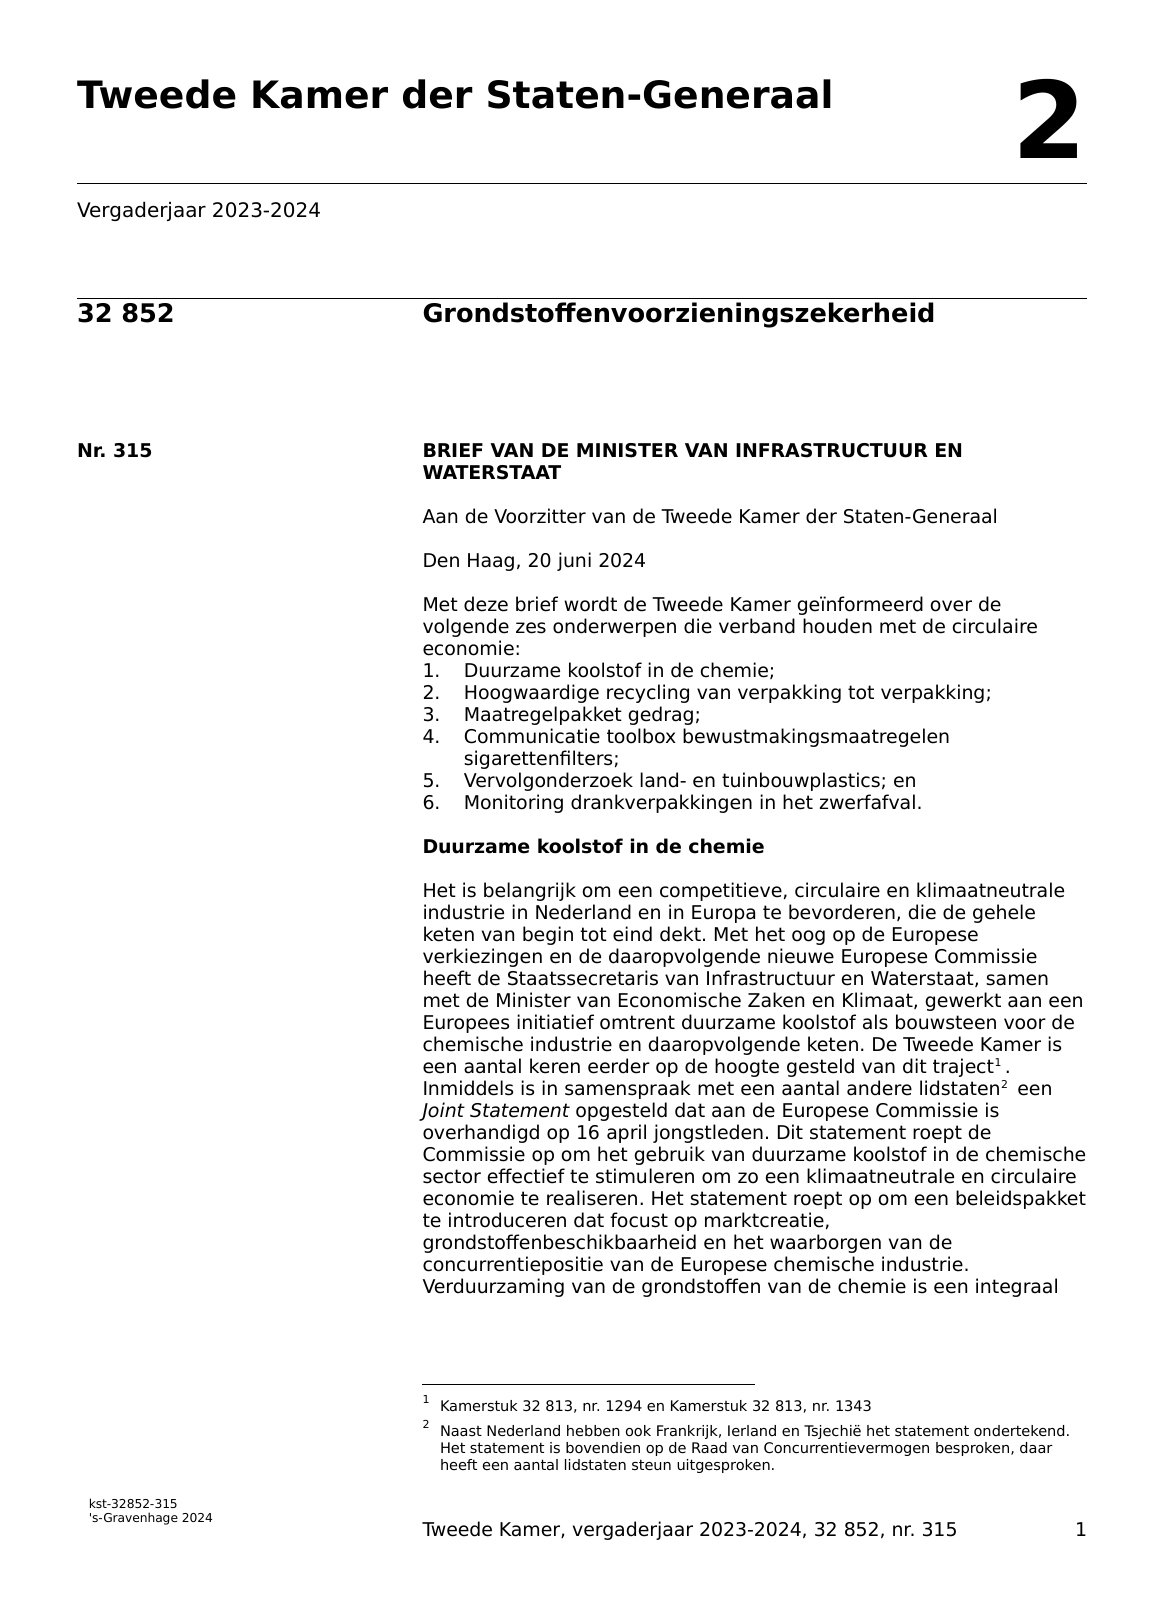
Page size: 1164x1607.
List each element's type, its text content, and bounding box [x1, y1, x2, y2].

table_header 2 [886, 59, 1087, 183]
text Met deze brief wordt de Tweede Kamer geïnformeerd over de volgende zes onderwerpen die verband houden met de circulaire economie: [422, 594, 1087, 660]
subtitle Duurzame koolstof in de chemie [422, 836, 1087, 858]
table_cell Vergaderjaar 2023-2024 [77, 184, 1087, 298]
text 's-Gravenhage 2024 [88, 1511, 323, 1525]
text 5. Vervolgonderzoek land- en tuinbouwplastics; en [422, 770, 1087, 792]
text Aan de Voorzitter van de Tweede Kamer der Staten-Generaal [422, 506, 1087, 528]
text Kamerstuk 32 813, nr. 1294 en Kamerstuk 32 813, nr. 1343 [422, 1393, 1087, 1416]
text Naast Nederland hebben ook Frankrijk, Ierland en Tsjechië het statement ondertekend. Het statement is bovendien op de Raad van Concurrentievermogen besproken, daar heeft een aantal lidstaten steun uitgesproken. [422, 1418, 1087, 1474]
text 2. Hoogwaardige recycling van verpakking tot verpakking; [422, 682, 1087, 704]
text 4. Communicatie toolbox bewustmakingsmaatregelen sigarettenfilters; [422, 726, 1087, 770]
text 6. Monitoring drankverpakkingen in het zwerfafval. [422, 792, 1087, 814]
table_header Tweede Kamer der Staten-Generaal [77, 59, 886, 183]
subtitle 32 852 Grondstoffenvoorzieningszekerheid [77, 299, 1087, 329]
subtitle Nr. 315 BRIEF VAN DE MINISTER VAN INFRASTRUCTUUR EN WATERSTAAT [77, 440, 1087, 484]
text Het is belangrijk om een competitieve, circulaire en klimaatneutrale industrie in Nederland en in Europa te bevorderen, die de gehele keten van begin tot eind dekt. Met het oog op de Europese verkiezingen en de daaropvolgende nieuwe Europese Commissie heeft de Staatssecretaris van Infrastructuur en Waterstaat, samen met de Minister van Economische Zaken en Klimaat, gewerkt aan een Europees initiatief omtrent duurzame koolstof als bouwsteen voor de chemische industrie en daaropvolgende keten. De Tweede Kamer is een aantal keren eerder op de hoogte gesteld van dit traject. Inmiddels is in samenspraak met een aantal andere lidstaten een Joint Statement opgesteld dat aan de Europese Commissie is overhandigd op 16 april jongstleden. Dit statement roept de Commissie op om het gebruik van duurzame koolstof in de chemische sector effectief te stimuleren om zo een klimaatneutrale en circulaire economie te realiseren. Het statement roept op om een beleidspakket te introduceren dat focust op marktcreatie, grondstoffenbeschikbaarheid en het waarborgen van de concurrentiepositie van de Europese chemische industrie. Verduurzaming van de grondstoffen van de chemie is een integraal [422, 880, 1087, 1298]
text Den Haag, 20 juni 2024 [422, 550, 1087, 572]
text 1. Duurzame koolstof in de chemie; [422, 660, 1087, 682]
text kst-32852-315 [88, 1497, 323, 1511]
text 3. Maatregelpakket gedrag; [422, 704, 1087, 726]
